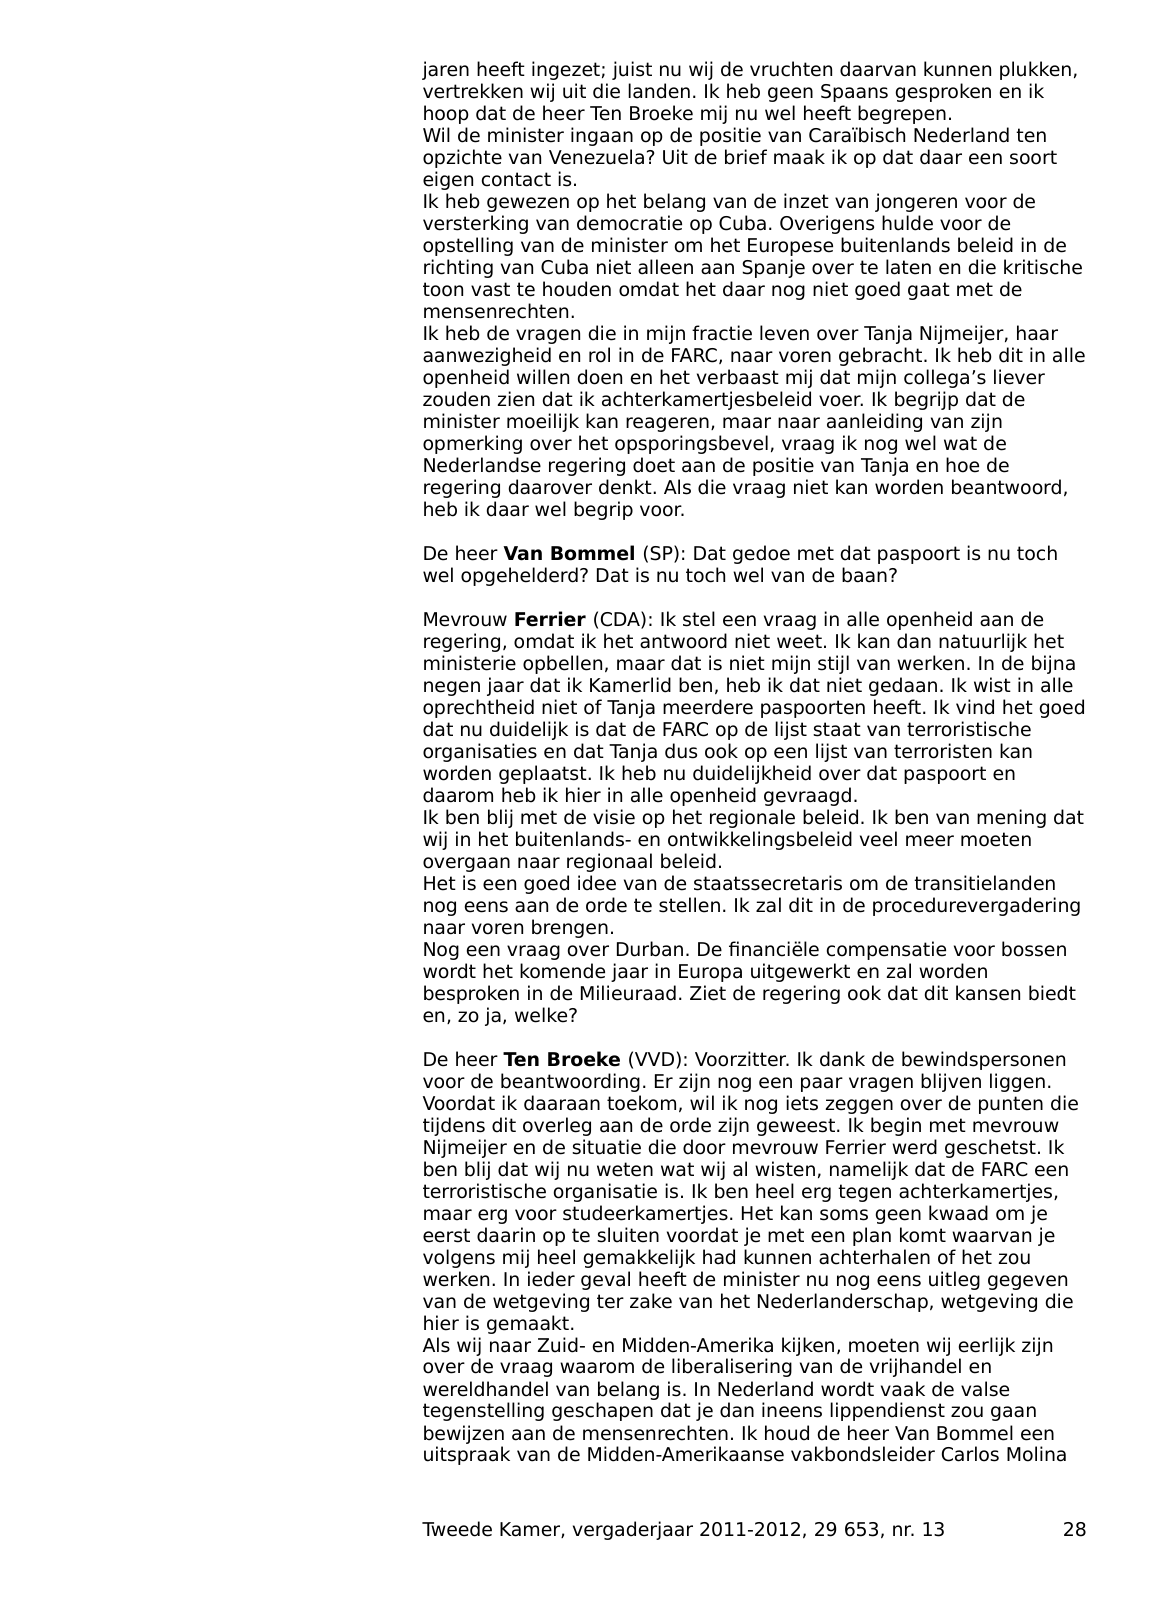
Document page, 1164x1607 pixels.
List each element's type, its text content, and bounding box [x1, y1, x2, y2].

text De heer Ten Broeke (VVD): Voorzitter. Ik dank de bewindspersonen voor de beantwoording. Er zijn nog een paar vragen blijven liggen. Voordat ik daaraan toekom, wil ik nog iets zeggen over de punten die tijdens dit overleg aan de orde zijn geweest. Ik begin met mevrouw Nijmeijer en de situatie die door mevrouw Ferrier werd geschetst. Ik ben blij dat wij nu weten wat wij al wisten, namelijk dat de FARC een terroristische organisatie is. Ik ben heel erg tegen achterkamertjes, maar erg voor studeerkamertjes. Het kan soms geen kwaad om je eerst daarin op te sluiten voordat je met een plan komt waarvan je volgens mij heel gemakkelijk had kunnen achterhalen of het zou werken. In ieder geval heeft de minister nu nog eens uitleg gegeven van de wetgeving ter zake van het Nederlanderschap, wetgeving die hier is gemaakt. [422, 1049, 1087, 1334]
text Ik ben blij met de visie op het regionale beleid. Ik ben van mening dat wij in het buitenlands- en ontwikkelingsbeleid veel meer moeten overgaan naar regionaal beleid. [422, 807, 1087, 873]
text Als wij naar Zuid- en Midden-Amerika kijken, moeten wij eerlijk zijn over de vraag waarom de liberalisering van de vrijhandel en wereldhandel van belang is. In Nederland wordt vaak de valse tegenstelling geschapen dat je dan ineens lippendienst zou gaan bewijzen aan de mensenrechten. Ik houd de heer Van Bommel een uitspraak van de Midden-Amerikaanse vakbondsleider Carlos Molina [422, 1334, 1087, 1466]
text Ik heb de vragen die in mijn fractie leven over Tanja Nijmeijer, haar aanwezigheid en rol in de FARC, naar voren gebracht. Ik heb dit in alle openheid willen doen en het verbaast mij dat mijn collega’s liever zouden zien dat ik achterkamertjesbeleid voer. Ik begrijp dat de minister moeilijk kan reageren, maar naar aanleiding van zijn opmerking over het opsporingsbevel, vraag ik nog wel wat de Nederlandse regering doet aan de positie van Tanja en hoe de regering daarover denkt. Als die vraag niet kan worden beantwoord, heb ik daar wel begrip voor. [422, 323, 1087, 521]
text Wil de minister ingaan op de positie van Caraïbisch Nederland ten opzichte van Venezuela? Uit de brief maak ik op dat daar een soort eigen contact is. [422, 125, 1087, 191]
text Het is een goed idee van de staatssecretaris om de transitielanden nog eens aan de orde te stellen. Ik zal dit in de procedurevergadering naar voren brengen. [422, 873, 1087, 939]
text jaren heeft ingezet; juist nu wij de vruchten daarvan kunnen plukken, vertrekken wij uit die landen. Ik heb geen Spaans gesproken en ik hoop dat de heer Ten Broeke mij nu wel heeft begrepen. [422, 59, 1087, 125]
text Ik heb gewezen op het belang van de inzet van jongeren voor de versterking van democratie op Cuba. Overigens hulde voor de opstelling van de minister om het Europese buitenlands beleid in de richting van Cuba niet alleen aan Spanje over te laten en die kritische toon vast te houden omdat het daar nog niet goed gaat met de mensenrechten. [422, 191, 1087, 323]
text Nog een vraag over Durban. De financiële compensatie voor bossen wordt het komende jaar in Europa uitgewerkt en zal worden besproken in de Milieuraad. Ziet de regering ook dat dit kansen biedt en, zo ja, welke? [422, 939, 1087, 1027]
text De heer Van Bommel (SP): Dat gedoe met dat paspoort is nu toch wel opgehelderd? Dat is nu toch wel van de baan? [422, 543, 1087, 587]
text Mevrouw Ferrier (CDA): Ik stel een vraag in alle openheid aan de regering, omdat ik het antwoord niet weet. Ik kan dan natuurlijk het ministerie opbellen, maar dat is niet mijn stijl van werken. In de bijna negen jaar dat ik Kamerlid ben, heb ik dat niet gedaan. Ik wist in alle oprechtheid niet of Tanja meerdere paspoorten heeft. Ik vind het goed dat nu duidelijk is dat de FARC op de lijst staat van terroristische organisaties en dat Tanja dus ook op een lijst van terroristen kan worden geplaatst. Ik heb nu duidelijkheid over dat paspoort en daarom heb ik hier in alle openheid gevraagd. [422, 609, 1087, 807]
